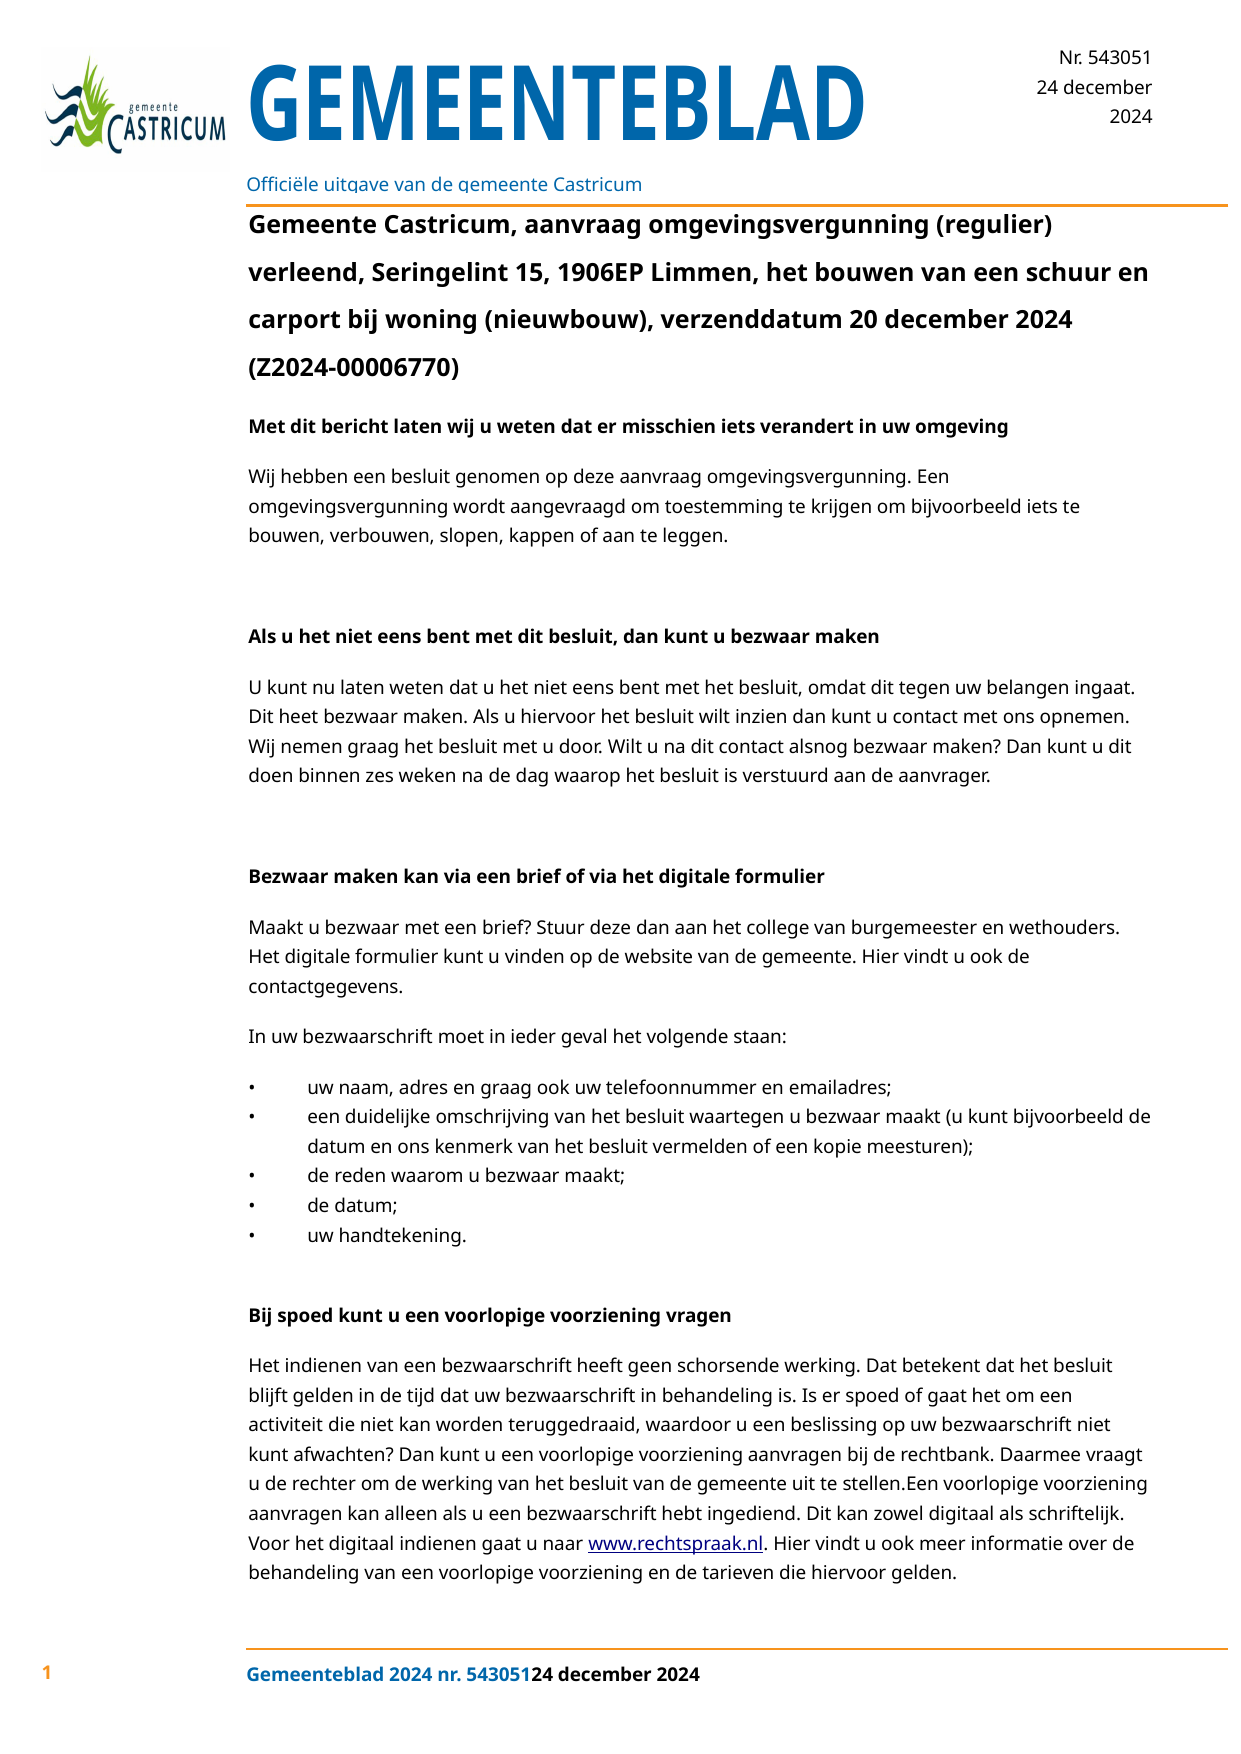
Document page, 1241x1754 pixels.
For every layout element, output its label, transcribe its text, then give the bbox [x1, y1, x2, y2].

text In uw bezwaarschrift moet in ieder geval het volgende staan: [248, 1023, 1152, 1049]
list de reden waarom u bezwaar maakt; [248, 1163, 1152, 1188]
list uw naam, adres en graag ook uw telefoonnummer en emailadres; [248, 1074, 1152, 1100]
text Als u het niet eens bent met dit besluit, dan kunt u bezwaar maken [248, 623, 1152, 649]
text Bij spoed kunt u een voorlopige voorziening vragen [248, 1302, 1152, 1328]
text Met dit bericht laten wij u weten dat er misschien iets verandert in uw omgeving [248, 413, 1152, 439]
list een duidelijke omschrijving van het besluit waartegen u bezwaar maakt (u kunt bijvoorbeeld de datum en ons kenmerk van het besluit vermelden of een kopie meesturen); [248, 1103, 1152, 1159]
list uw handtekening. [248, 1222, 1152, 1248]
list de datum; [248, 1192, 1152, 1218]
picture [41, 47, 231, 172]
text Gemeente Castricum, aanvraag omgevingsvergunning (regulier) verleend, Seringelint 15, 1906EP Limmen, het bouwen van een schuur en carport bij woning (nieuwbouw), verzenddatum 20 december 2024 (Z2024-00006770) [248, 207, 1152, 384]
text Bezwaar maken kan via een brief of via het digitale formulier [248, 863, 1152, 889]
text Maakt u bezwaar met een brief? Stuur deze dan aan het college van burgemeester en wethouders. Het digitale formulier kunt u vinden op de website van de gemeente. Hier vindt u ook de contactgegevens. [248, 914, 1152, 999]
text Het indienen van een bezwaarschrift heeft geen schorsende werking. Dat betekent dat het besluit blijft gelden in de tijd dat uw bezwaarschrift in behandeling is. Is er spoed of gaat het om een activiteit die niet kan worden teruggedraaid, waardoor u een beslissing op uw bezwaarschrift niet kunt afwachten? Dan kunt u een voorlopige voorziening aanvragen bij de rechtbank. Daarmee vraagt u de rechter om de werking van het besluit van de gemeente uit te stellen.Een voorlopige voorziening aanvragen kan alleen als u een bezwaarschrift hebt ingediend. Dit kan zowel digitaal als schriftelijk. Voor het digitaal indienen gaat u naar www.rechtspraak.nl. Hier vindt u ook meer informatie over de behandeling van een voorlopige voorziening en de tarieven die hiervoor gelden. [248, 1352, 1152, 1585]
text U kunt nu laten weten dat u het niet eens bent met het besluit, omdat dit tegen uw belangen ingaat. Dit heet bezwaar maken. Als u hiervoor het besluit wilt inzien dan kunt u contact met ons opnemen. Wij nemen graag het besluit met u door. Wilt u na dit contact alsnog bezwaar maken? Dan kunt u dit doen binnen zes weken na de dag waarop het besluit is verstuurd aan de aanvrager. [248, 674, 1152, 788]
text Wij hebben een besluit genomen op deze aanvraag omgevingsvergunning. Een omgevingsvergunning wordt aangevraagd om toestemming te krijgen om bijvoorbeeld iets te bouwen, verbouwen, slopen, kappen of aan te leggen. [248, 463, 1152, 548]
